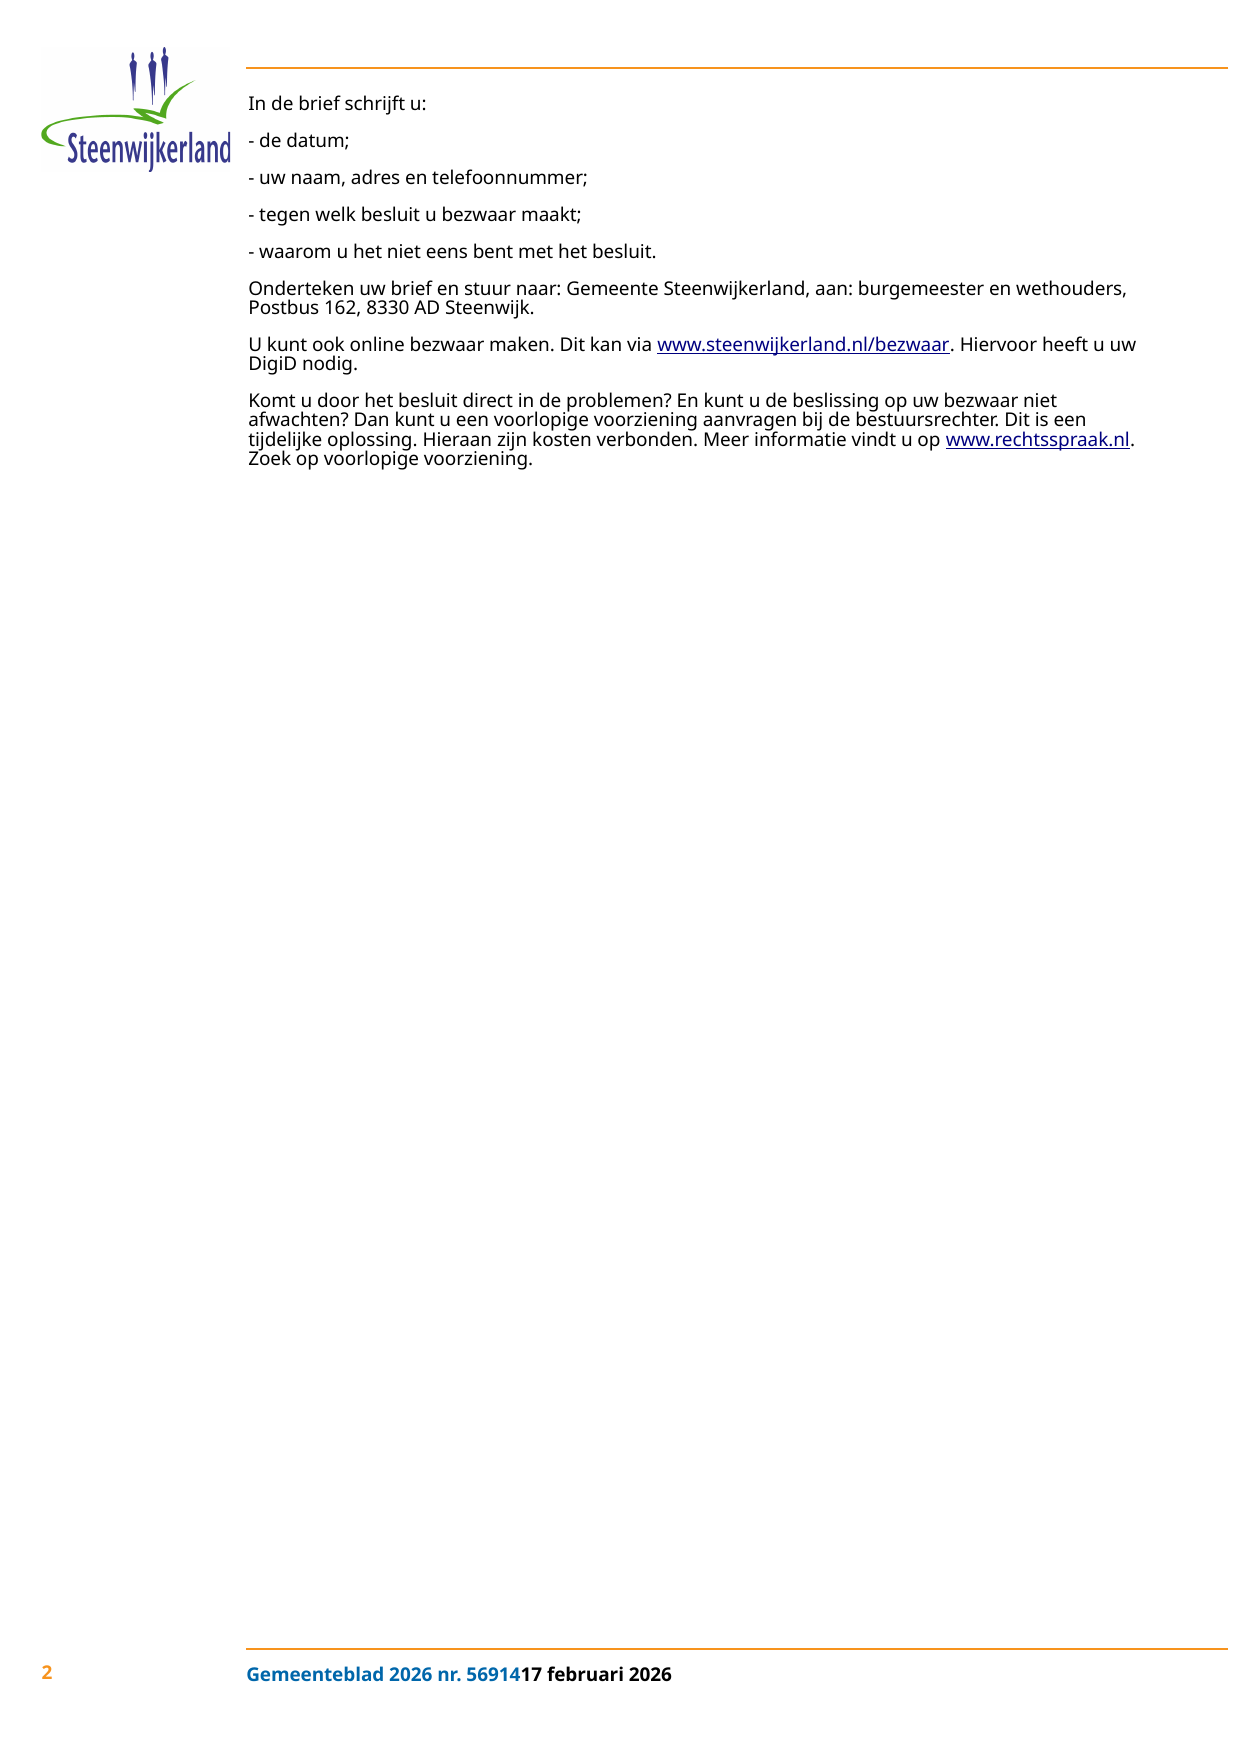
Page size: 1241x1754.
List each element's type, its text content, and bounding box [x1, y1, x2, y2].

picture [41, 47, 231, 172]
text - tegen welk besluit u bezwaar maakt; [248, 206, 1152, 225]
text - uw naam, adres en telefoonnummer; [248, 169, 1152, 188]
text U kunt ook online bezwaar maken. Dit kan via www.steenwijkerland.nl/bezwaar. Hiervoor heeft u uw DigiD nodig. [248, 336, 1152, 374]
text In de brief schrijft u: [248, 95, 1152, 114]
text Onderteken uw brief en stuur naar: Gemeente Steenwijkerland, aan: burgemeester en wethouders, Postbus 162, 8330 AD Steenwijk. [248, 280, 1152, 318]
text Komt u door het besluit direct in de problemen? En kunt u de beslissing op uw bezwaar niet afwachten? Dan kunt u een voorlopige voorziening aanvragen bij de bestuursrechter. Dit is een tijdelijke oplossing. Hieraan zijn kosten verbonden. Meer informatie vindt u op www.rechtsspraak.nl. Zoek op voorlopige voorziening. [248, 392, 1152, 469]
text - de datum; [248, 132, 1152, 151]
text - waarom u het niet eens bent met het besluit. [248, 243, 1152, 262]
